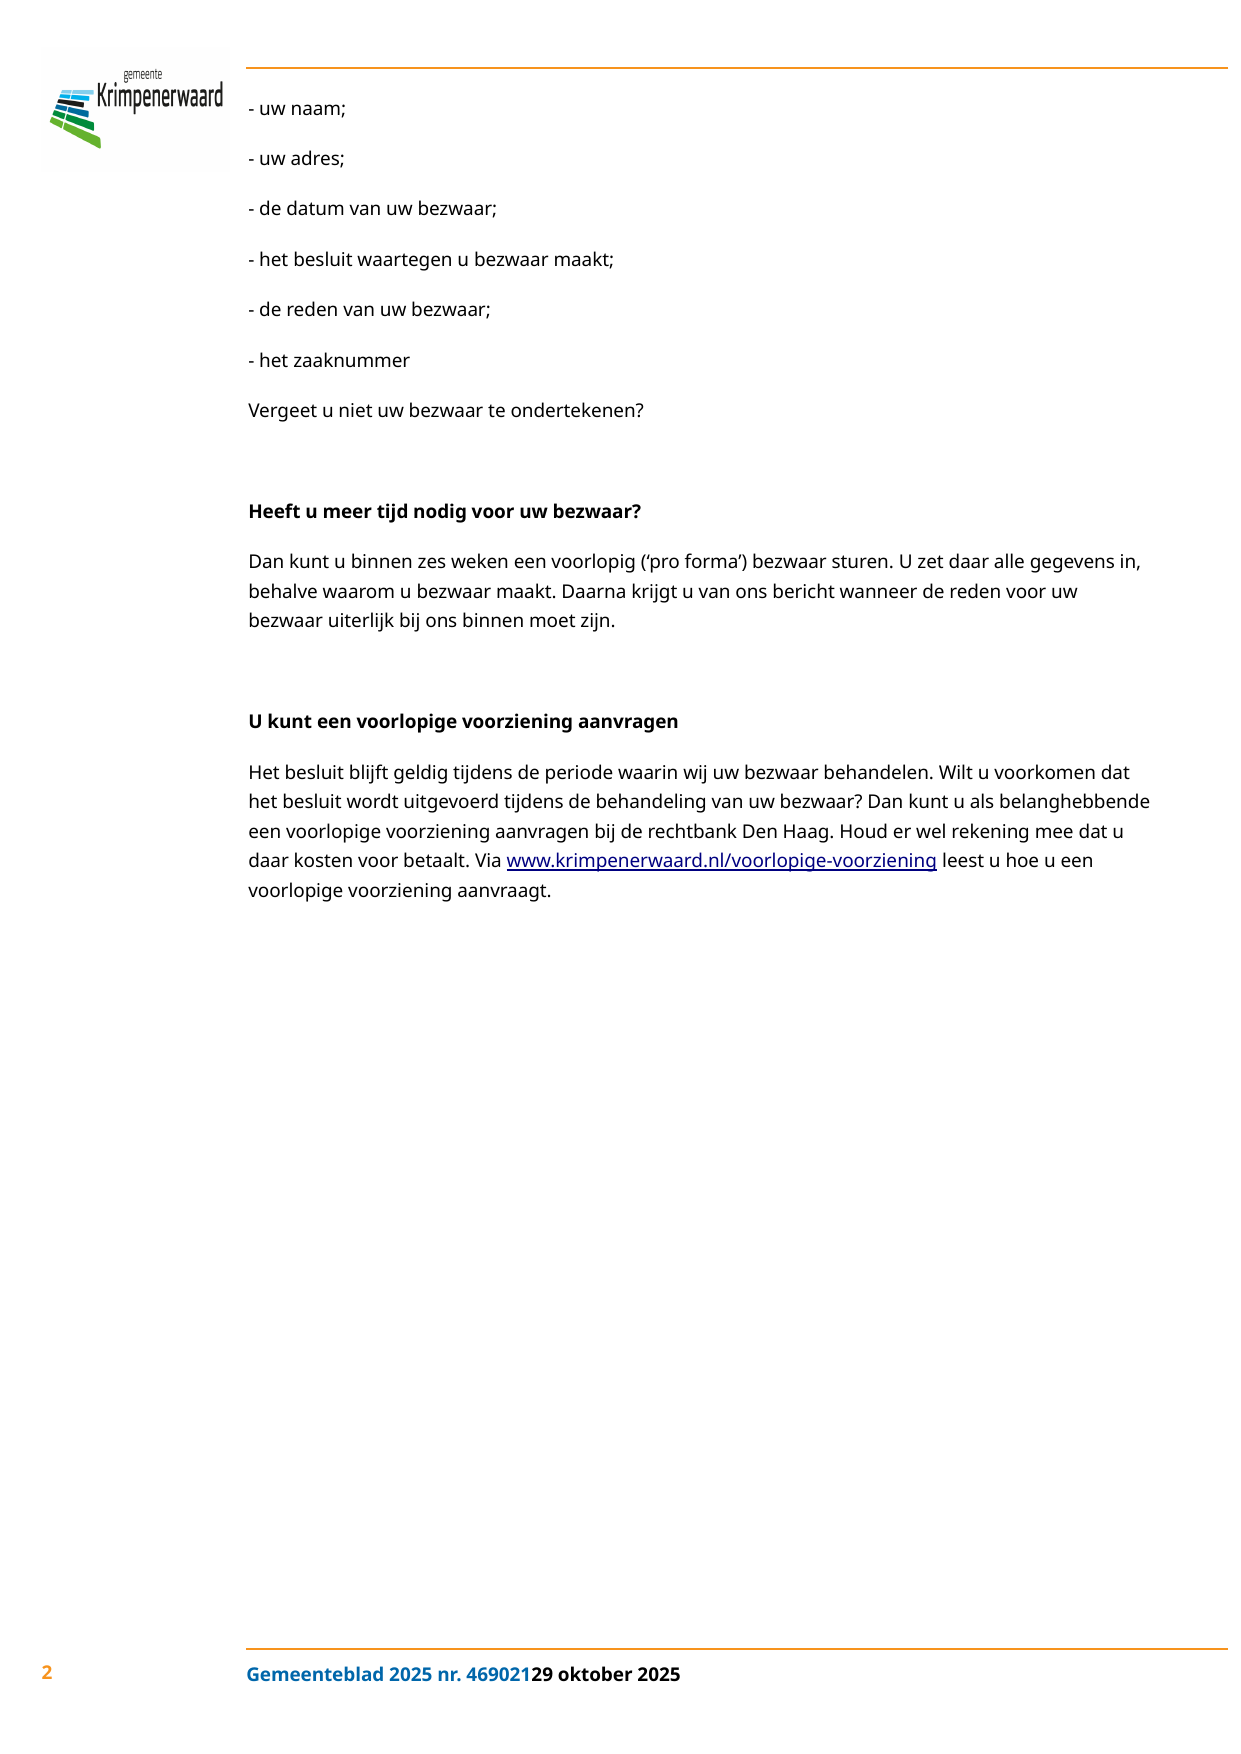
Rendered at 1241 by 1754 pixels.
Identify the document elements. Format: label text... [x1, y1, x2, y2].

text U kunt een voorlopige voorziening aanvragen [248, 708, 1152, 734]
picture [41, 47, 231, 172]
text - het besluit waartegen u bezwaar maakt; [248, 246, 1152, 272]
text Het besluit blijft geldig tijdens de periode waarin wij uw bezwaar behandelen. Wilt u voorkomen dat het besluit wordt uitgevoerd tijdens de behandeling van uw bezwaar? Dan kunt u als belanghebbende een voorlopige voorziening aanvragen bij de rechtbank Den Haag. Houd er wel rekening mee dat u daar kosten voor betaalt. Via www.krimpenerwaard.nl/voorlopige-voorziening leest u hoe u een voorlopige voorziening aanvraagt. [248, 759, 1152, 903]
text - uw adres; [248, 145, 1152, 171]
text - de reden van uw bezwaar; [248, 296, 1152, 322]
text - het zaaknummer [248, 347, 1152, 373]
text - uw naam; [248, 95, 1152, 121]
text - de datum van uw bezwaar; [248, 196, 1152, 221]
text Heeft u meer tijd nodig voor uw bezwaar? [248, 498, 1152, 524]
text Vergeet u niet uw bezwaar te ondertekenen? [248, 397, 1152, 423]
text Dan kunt u binnen zes weken een voorlopig (‘pro forma’) bezwaar sturen. U zet daar alle gegevens in, behalve waarom u bezwaar maakt. Daarna krijgt u van ons bericht wanneer de reden voor uw bezwaar uiterlijk bij ons binnen moet zijn. [248, 548, 1152, 633]
